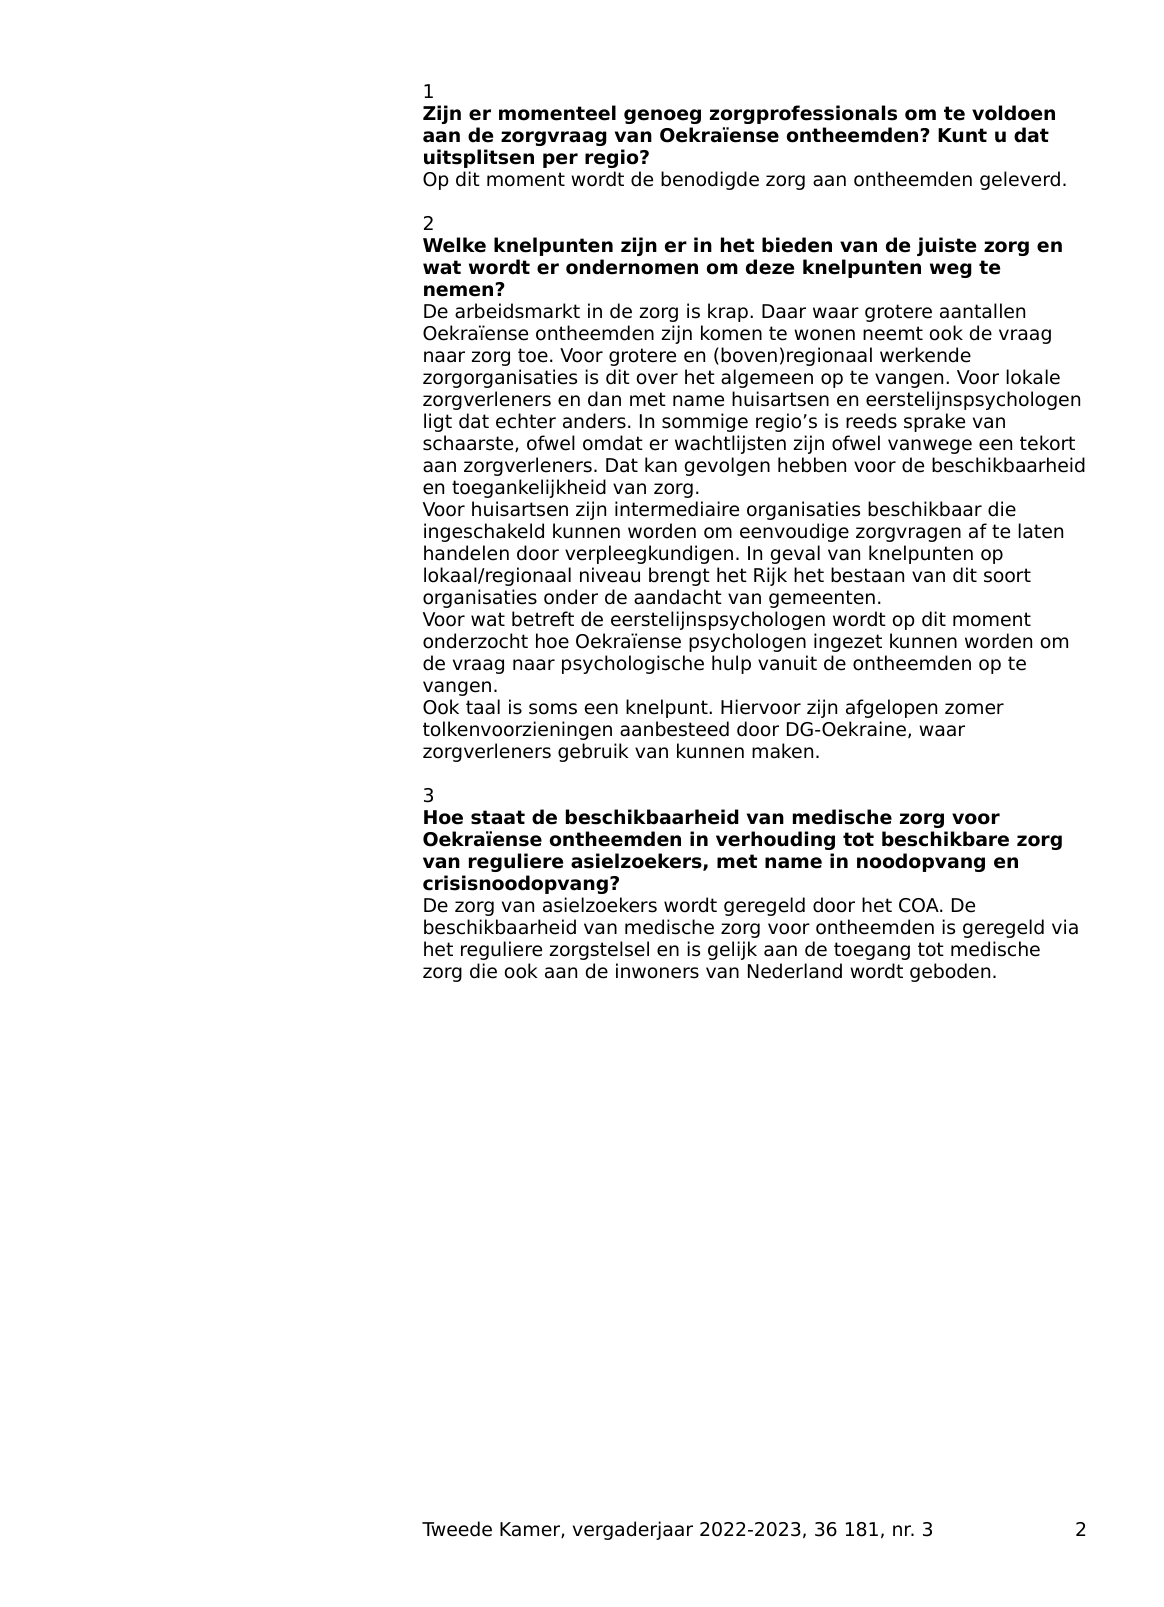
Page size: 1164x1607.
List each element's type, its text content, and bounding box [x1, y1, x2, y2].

text 2 [422, 213, 1087, 235]
text Voor wat betreft de eerstelijnspsychologen wordt op dit moment onderzocht hoe Oekraïense psychologen ingezet kunnen worden om de vraag naar psychologische hulp vanuit de ontheemden op te vangen. [422, 609, 1087, 697]
text Zijn er momenteel genoeg zorgprofessionals om te voldoen aan de zorgvraag van Oekraïense ontheemden? Kunt u dat uitsplitsen per regio? [422, 103, 1087, 169]
text Ook taal is soms een knelpunt. Hiervoor zijn afgelopen zomer tolkenvoorzieningen aanbesteed door DG-Oekraine, waar zorgverleners gebruik van kunnen maken. [422, 697, 1087, 763]
text 1 [422, 81, 1087, 103]
text De zorg van asielzoekers wordt geregeld door het COA. De beschikbaarheid van medische zorg voor ontheemden is geregeld via het reguliere zorgstelsel en is gelijk aan de toegang tot medische zorg die ook aan de inwoners van Nederland wordt geboden. [422, 895, 1087, 983]
text Op dit moment wordt de benodigde zorg aan ontheemden geleverd. [422, 169, 1087, 191]
text Welke knelpunten zijn er in het bieden van de juiste zorg en wat wordt er ondernomen om deze knelpunten weg te nemen? [422, 235, 1087, 301]
text 3 [422, 785, 1087, 807]
text Hoe staat de beschikbaarheid van medische zorg voor Oekraïense ontheemden in verhouding tot beschikbare zorg van reguliere asielzoekers, met name in noodopvang en crisisnoodopvang? [422, 807, 1087, 895]
text Voor huisartsen zijn intermediaire organisaties beschikbaar die ingeschakeld kunnen worden om eenvoudige zorgvragen af te laten handelen door verpleegkundigen. In geval van knelpunten op lokaal/regionaal niveau brengt het Rijk het bestaan van dit soort organisaties onder de aandacht van gemeenten. [422, 499, 1087, 609]
text De arbeidsmarkt in de zorg is krap. Daar waar grotere aantallen Oekraïense ontheemden zijn komen te wonen neemt ook de vraag naar zorg toe. Voor grotere en (boven)regionaal werkende zorgorganisaties is dit over het algemeen op te vangen. Voor lokale zorgverleners en dan met name huisartsen en eerstelijnspsychologen ligt dat echter anders. In sommige regio’s is reeds sprake van schaarste, ofwel omdat er wachtlijsten zijn ofwel vanwege een tekort aan zorgverleners. Dat kan gevolgen hebben voor de beschikbaarheid en toegankelijkheid van zorg. [422, 301, 1087, 499]
